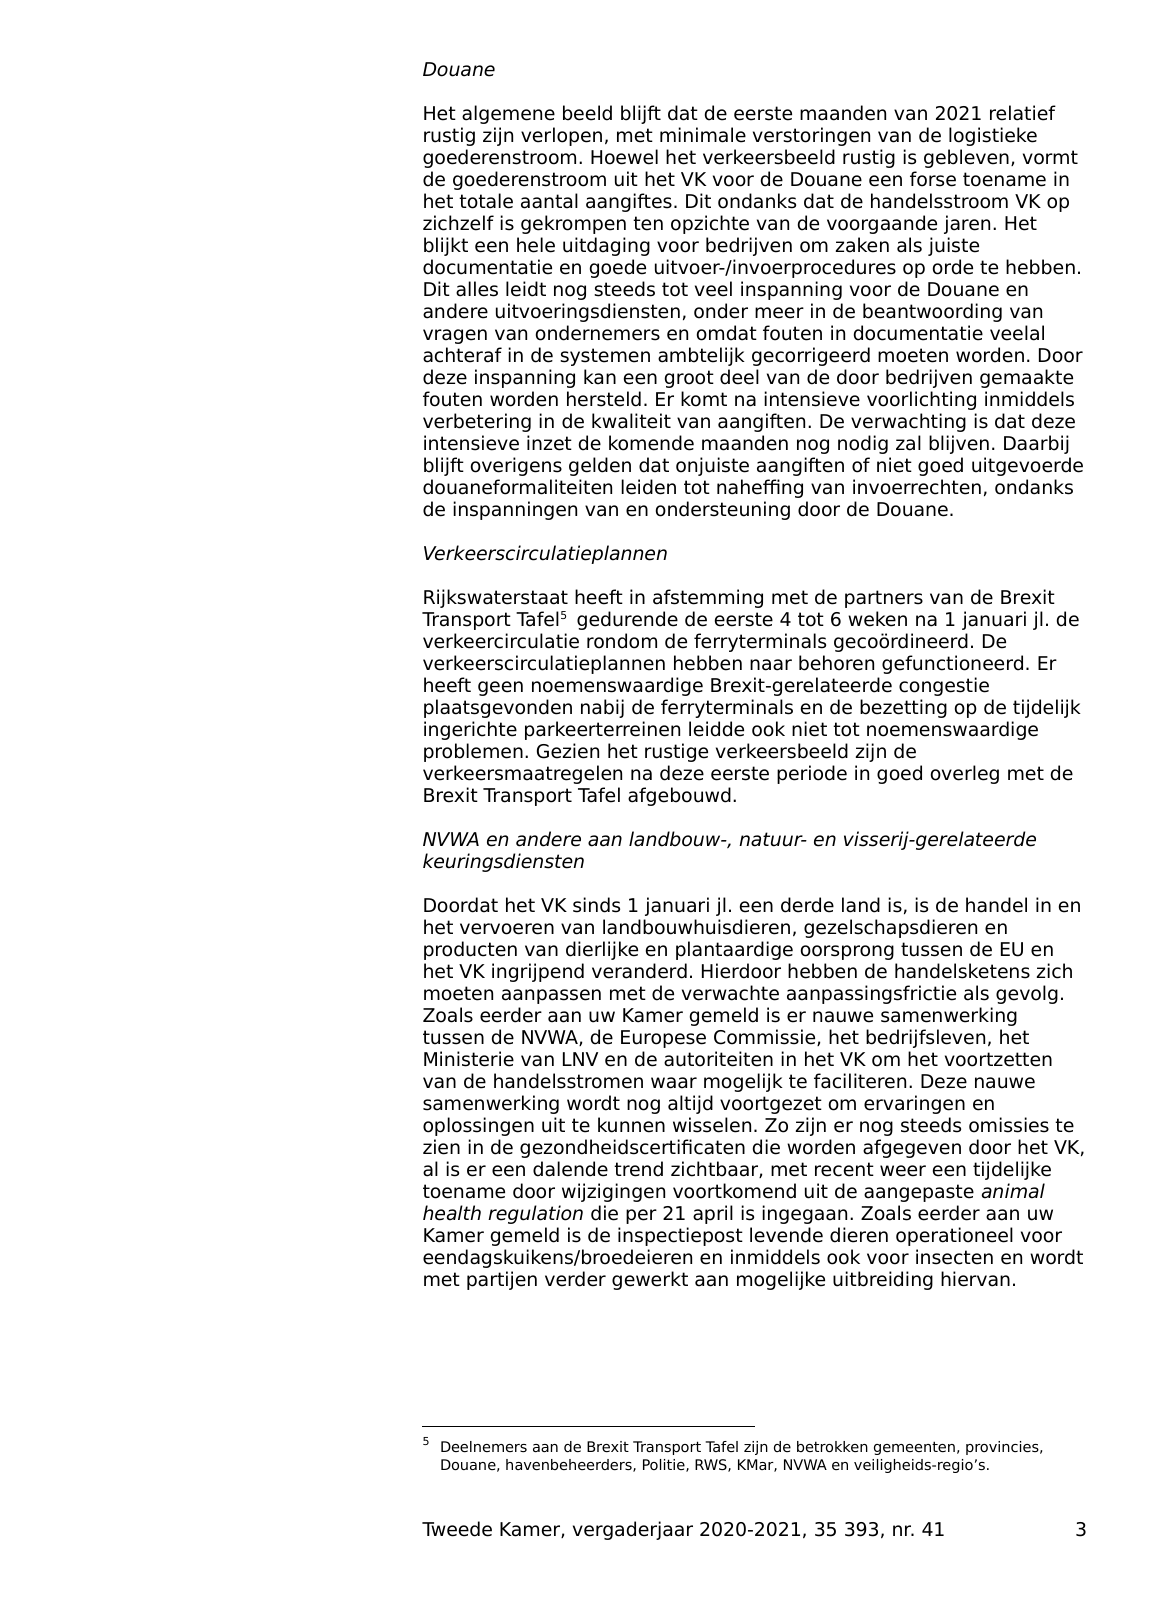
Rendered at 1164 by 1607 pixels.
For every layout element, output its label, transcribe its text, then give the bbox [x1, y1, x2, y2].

subtitle Verkeerscirculatieplannen [422, 543, 1087, 565]
text Deelnemers aan de Brexit Transport Tafel zijn de betrokken gemeenten, provincies, Douane, havenbeheerders, Politie, RWS, KMar, NVWA en veiligheids-regio’s. [422, 1435, 1087, 1474]
text Rijkswaterstaat heeft in afstemming met de partners van de Brexit Transport Tafel gedurende de eerste 4 tot 6 weken na 1 januari jl. de verkeercirculatie rondom de ferryterminals gecoördineerd. De verkeerscirculatieplannen hebben naar behoren gefunctioneerd. Er heeft geen noemenswaardige Brexit-gerelateerde congestie plaatsgevonden nabij de ferryterminals en de bezetting op de tijdelijk ingerichte parkeerterreinen leidde ook niet tot noemenswaardige problemen. Gezien het rustige verkeersbeeld zijn de verkeersmaatregelen na deze eerste periode in goed overleg met de Brexit Transport Tafel afgebouwd. [422, 587, 1087, 807]
text Doordat het VK sinds 1 januari jl. een derde land is, is de handel in en het vervoeren van landbouwhuisdieren, gezelschapsdieren en producten van dierlijke en plantaardige oorsprong tussen de EU en het VK ingrijpend veranderd. Hierdoor hebben de handelsketens zich moeten aanpassen met de verwachte aanpassingsfrictie als gevolg. Zoals eerder aan uw Kamer gemeld is er nauwe samenwerking tussen de NVWA, de Europese Commissie, het bedrijfsleven, het Ministerie van LNV en de autoriteiten in het VK om het voortzetten van de handelsstromen waar mogelijk te faciliteren. Deze nauwe samenwerking wordt nog altijd voortgezet om ervaringen en oplossingen uit te kunnen wisselen. Zo zijn er nog steeds omissies te zien in de gezondheidscertificaten die worden afgegeven door het VK, al is er een dalende trend zichtbaar, met recent weer een tijdelijke toename door wijzigingen voortkomend uit de aangepaste animal health regulation die per 21 april is ingegaan. Zoals eerder aan uw Kamer gemeld is de inspectiepost levende dieren operationeel voor eendagskuikens/broedeieren en inmiddels ook voor insecten en wordt met partijen verder gewerkt aan mogelijke uitbreiding hiervan. [422, 895, 1087, 1291]
text Het algemene beeld blijft dat de eerste maanden van 2021 relatief rustig zijn verlopen, met minimale verstoringen van de logistieke goederenstroom. Hoewel het verkeersbeeld rustig is gebleven, vormt de goederenstroom uit het VK voor de Douane een forse toename in het totale aantal aangiftes. Dit ondanks dat de handelsstroom VK op zichzelf is gekrompen ten opzichte van de voorgaande jaren. Het blijkt een hele uitdaging voor bedrijven om zaken als juiste documentatie en goede uitvoer-/invoerprocedures op orde te hebben. Dit alles leidt nog steeds tot veel inspanning voor de Douane en andere uitvoeringsdiensten, onder meer in de beantwoording van vragen van ondernemers en omdat fouten in documentatie veelal achteraf in de systemen ambtelijk gecorrigeerd moeten worden. Door deze inspanning kan een groot deel van de door bedrijven gemaakte fouten worden hersteld. Er komt na intensieve voorlichting inmiddels verbetering in de kwaliteit van aangiften. De verwachting is dat deze intensieve inzet de komende maanden nog nodig zal blijven. Daarbij blijft overigens gelden dat onjuiste aangiften of niet goed uitgevoerde douaneformaliteiten leiden tot naheffing van invoerrechten, ondanks de inspanningen van en ondersteuning door de Douane. [422, 103, 1087, 521]
subtitle Douane [422, 59, 1087, 81]
subtitle NVWA en andere aan landbouw-, natuur- en visserij-gerelateerde keuringsdiensten [422, 829, 1087, 873]
